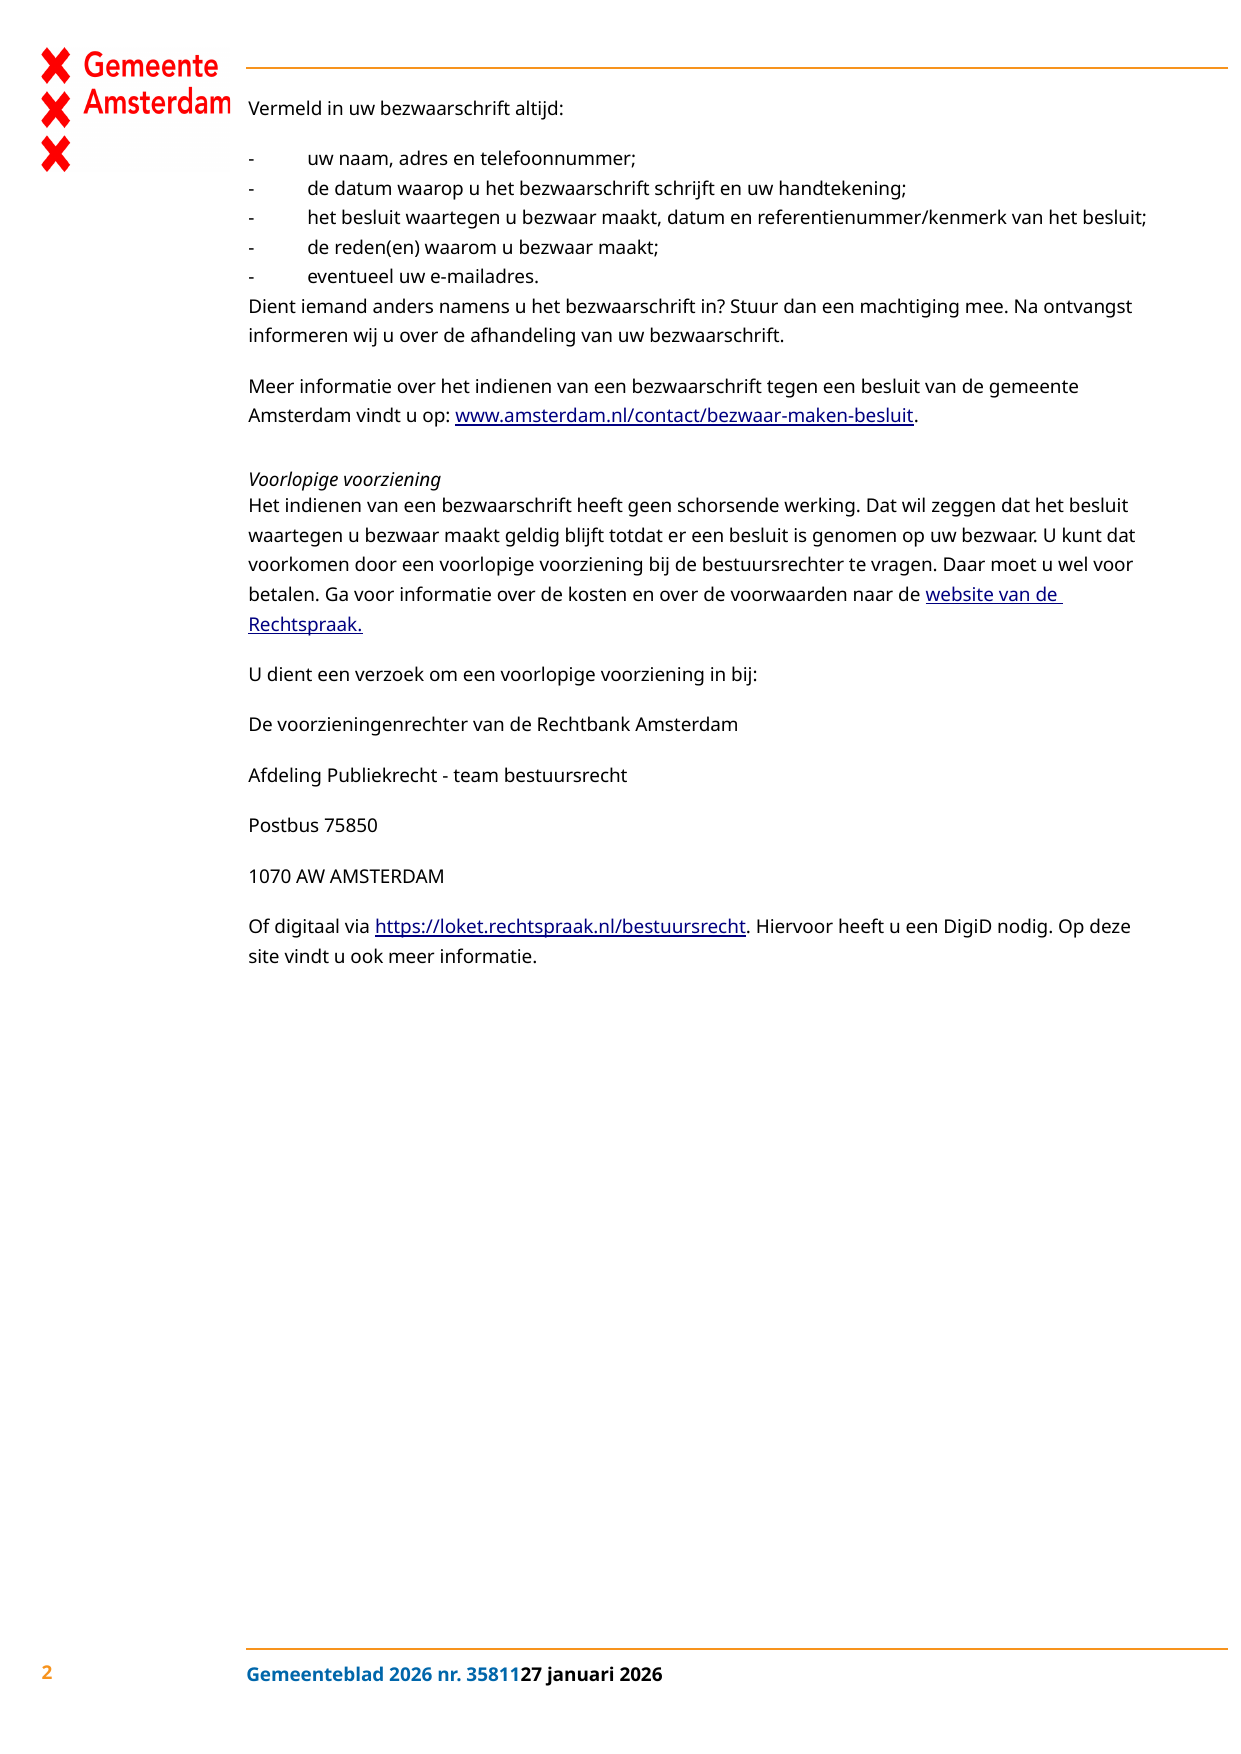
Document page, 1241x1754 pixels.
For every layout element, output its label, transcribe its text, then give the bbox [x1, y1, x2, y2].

list uw naam, adres en telefoonnummer; [248, 145, 1152, 171]
list de datum waarop u het bezwaarschrift schrijft en uw handtekening; [248, 175, 1152, 201]
list eventueel uw e-mailadres. [248, 263, 1152, 289]
text Dient iemand anders namens u het bezwaarschrift in? Stuur dan een machtiging mee. Na ontvangst informeren wij u over de afhandeling van uw bezwaarschrift. [248, 293, 1152, 348]
text 1070 AW AMSTERDAM [248, 863, 1152, 888]
text Vermeld in uw bezwaarschrift altijd: [248, 95, 1152, 121]
text Afdeling Publiekrecht - team bestuursrecht [248, 762, 1152, 788]
text Voorlopige voorziening [248, 467, 1152, 492]
text De voorzieningenrechter van de Rechtbank Amsterdam [248, 712, 1152, 737]
text U dient een verzoek om een voorlopige voorziening in bij: [248, 661, 1152, 687]
text Het indienen van een bezwaarschrift heeft geen schorsende werking. Dat wil zeggen dat het besluit waartegen u bezwaar maakt geldig blijft totdat er een besluit is genomen op uw bezwaar. U kunt dat voorkomen door een voorlopige voorziening bij de bestuursrechter te vragen. Daar moet u wel voor betalen. Ga voor informatie over de kosten en over de voorwaarden naar de website van de Rechtspraak. [248, 492, 1152, 636]
text Of digitaal via https://loket.rechtspraak.nl/bestuursrecht. Hiervoor heeft u een DigiD nodig. Op deze site vindt u ook meer informatie. [248, 913, 1152, 968]
list de reden(en) waarom u bezwaar maakt; [248, 234, 1152, 260]
list het besluit waartegen u bezwaar maakt, datum en referentienummer/kenmerk van het besluit; [248, 204, 1152, 230]
text Meer informatie over het indienen van een bezwaarschrift tegen een besluit van de gemeente Amsterdam vindt u op: www.amsterdam.nl/contact/bezwaar-maken-besluit. [248, 373, 1152, 428]
picture [41, 47, 231, 172]
text Postbus 75850 [248, 812, 1152, 838]
